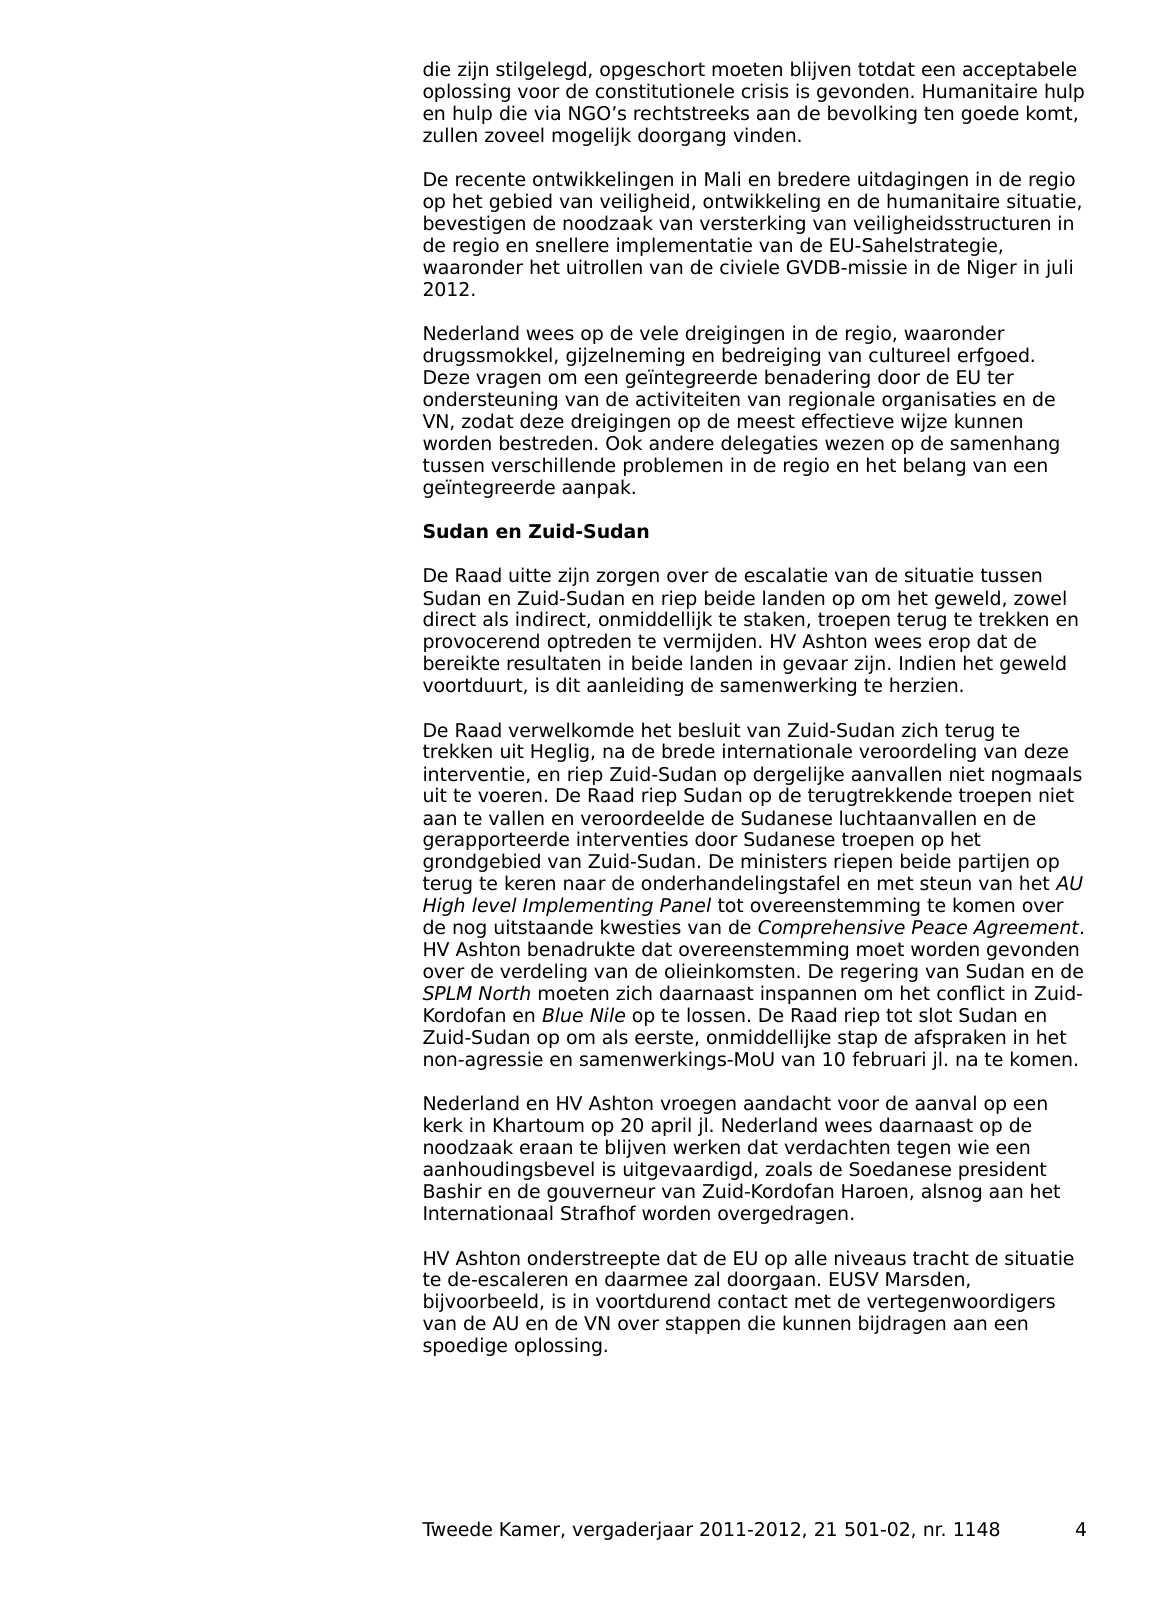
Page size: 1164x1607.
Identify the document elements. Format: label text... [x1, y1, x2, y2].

text Nederland wees op de vele dreigingen in de regio, waaronder drugssmokkel, gijzelneming en bedreiging van cultureel erfgoed. Deze vragen om een geïntegreerde benadering door de EU ter ondersteuning van de activiteiten van regionale organisaties en de VN, zodat deze dreigingen op de meest effectieve wijze kunnen worden bestreden. Ook andere delegaties wezen op de samenhang tussen verschillende problemen in de regio en het belang van een geïntegreerde aanpak. [422, 323, 1087, 499]
text De Raad verwelkomde het besluit van Zuid-Sudan zich terug te trekken uit Heglig, na de brede internationale veroordeling van deze interventie, en riep Zuid-Sudan op dergelijke aanvallen niet nogmaals uit te voeren. De Raad riep Sudan op de terugtrekkende troepen niet aan te vallen en veroordeelde de Sudanese luchtaanvallen en de gerapporteerde interventies door Sudanese troepen op het grondgebied van Zuid-Sudan. De ministers riepen beide partijen op terug te keren naar de onderhandelingstafel en met steun van het AU High level Implementing Panel tot overeenstemming te komen over de nog uitstaande kwesties van de Comprehensive Peace Agreement. HV Ashton benadrukte dat overeenstemming moet worden gevonden over de verdeling van de olieinkomsten. De regering van Sudan en de SPLM North moeten zich daarnaast inspannen om het conflict in Zuid-Kordofan en Blue Nile op te lossen. De Raad riep tot slot Sudan en Zuid-Sudan op om als eerste, onmiddellijke stap de afspraken in het non-agressie en samenwerkings-MoU van 10 februari jl. na te komen. [422, 719, 1087, 1071]
text De Raad uitte zijn zorgen over de escalatie van de situatie tussen Sudan en Zuid-Sudan en riep beide landen op om het geweld, zowel direct als indirect, onmiddellijk te staken, troepen terug te trekken en provocerend optreden te vermijden. HV Ashton wees erop dat de bereikte resultaten in beide landen in gevaar zijn. Indien het geweld voortduurt, is dit aanleiding de samenwerking te herzien. [422, 565, 1087, 697]
subtitle Sudan en Zuid-Sudan [422, 521, 1087, 543]
text HV Ashton onderstreepte dat de EU op alle niveaus tracht de situatie te de-escaleren en daarmee zal doorgaan. EUSV Marsden, bijvoorbeeld, is in voortdurend contact met de vertegenwoordigers van de AU en de VN over stappen die kunnen bijdragen aan een spoedige oplossing. [422, 1247, 1087, 1357]
text De recente ontwikkelingen in Mali en bredere uitdagingen in de regio op het gebied van veiligheid, ontwikkeling en de humanitaire situatie, bevestigen de noodzaak van versterking van veiligheidsstructuren in de regio en snellere implementatie van de EU-Sahelstrategie, waaronder het uitrollen van de civiele GVDB-missie in de Niger in juli 2012. [422, 169, 1087, 301]
text Nederland en HV Ashton vroegen aandacht voor de aanval op een kerk in Khartoum op 20 april jl. Nederland wees daarnaast op de noodzaak eraan te blijven werken dat verdachten tegen wie een aanhoudingsbevel is uitgevaardigd, zoals de Soedanese president Bashir en de gouverneur van Zuid-Kordofan Haroen, alsnog aan het Internationaal Strafhof worden overgedragen. [422, 1093, 1087, 1225]
text die zijn stilgelegd, opgeschort moeten blijven totdat een acceptabele oplossing voor de constitutionele crisis is gevonden. Humanitaire hulp en hulp die via NGO’s rechtstreeks aan de bevolking ten goede komt, zullen zoveel mogelijk doorgang vinden. [422, 59, 1087, 147]
